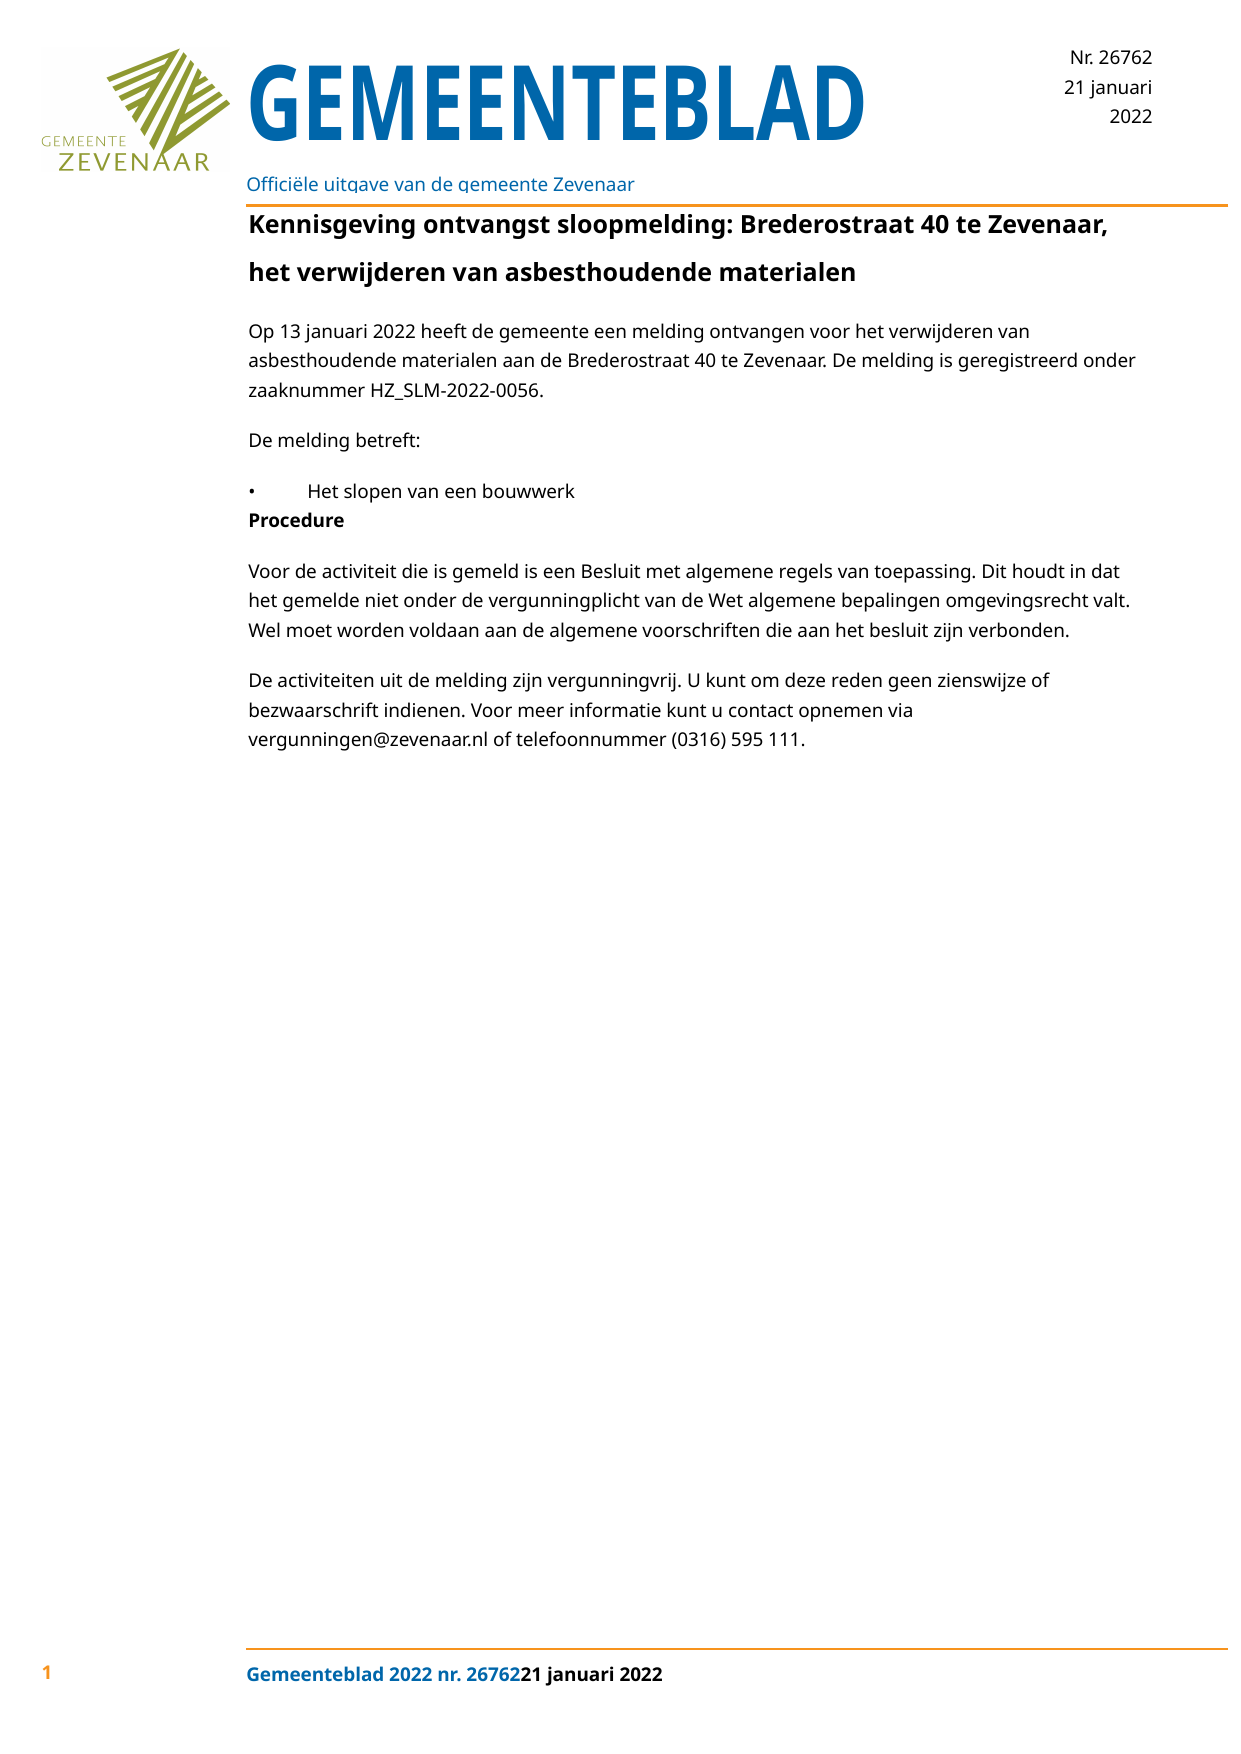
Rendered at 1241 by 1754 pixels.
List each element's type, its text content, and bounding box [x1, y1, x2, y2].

text Kennisgeving ontvangst sloopmelding: Brederostraat 40 te Zevenaar, het verwijderen van asbesthoudende materialen [248, 207, 1152, 288]
picture [41, 47, 231, 172]
text Op 13 januari 2022 heeft de gemeente een melding ontvangen voor het verwijderen van asbesthoudende materialen aan de Brederostraat 40 te Zevenaar. De melding is geregistreerd onder zaaknummer HZ_SLM-2022-0056. [248, 318, 1152, 403]
list Het slopen van een bouwwerk [248, 478, 1152, 504]
text De melding betreft: [248, 427, 1152, 453]
text De activiteiten uit de melding zijn vergunningvrij. U kunt om deze reden geen zienswijze of bezwaarschrift indienen. Voor meer informatie kunt u contact opnemen via vergunningen@zevenaar.nl of telefoonnummer (0316) 595 111. [248, 667, 1152, 752]
text Procedure [248, 507, 1152, 533]
text Voor de activiteit die is gemeld is een Besluit met algemene regels van toepassing. Dit houdt in dat het gemelde niet onder de vergunningplicht van de Wet algemene bepalingen omgevingsrecht valt. Wel moet worden voldaan aan de algemene voorschriften die aan het besluit zijn verbonden. [248, 558, 1152, 643]
